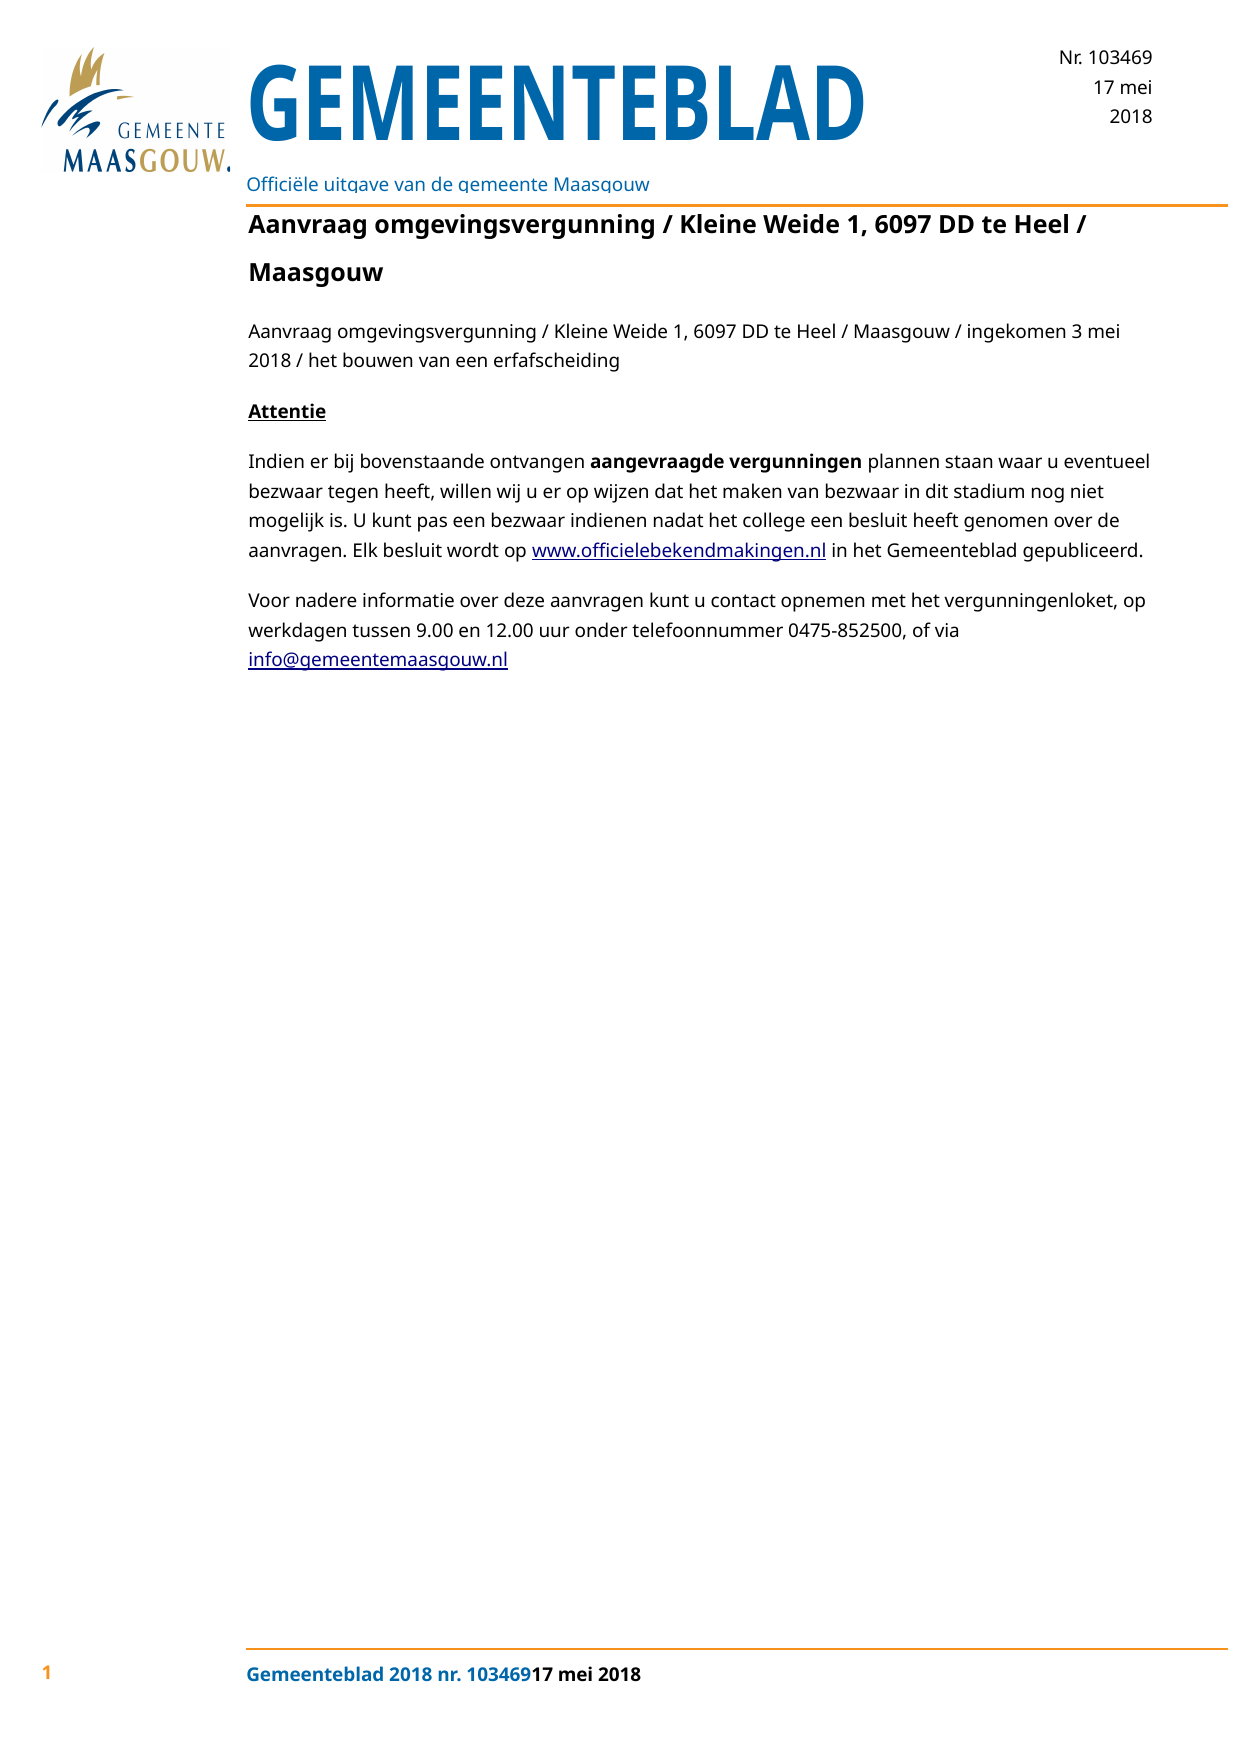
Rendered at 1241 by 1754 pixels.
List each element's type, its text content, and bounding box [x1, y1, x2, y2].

text Indien er bij bovenstaande ontvangen aangevraagde vergunningen plannen staan waar u eventueel bezwaar tegen heeft, willen wij u er op wijzen dat het maken van bezwaar in dit stadium nog niet mogelijk is. U kunt pas een bezwaar indienen nadat het college een besluit heeft genomen over de aanvragen. Elk besluit wordt op www.officielebekendmakingen.nl in het Gemeenteblad gepubliceerd. [248, 448, 1152, 563]
text Attentie [248, 398, 1152, 424]
text Aanvraag omgevingsvergunning / Kleine Weide 1, 6097 DD te Heel / Maasgouw [248, 207, 1152, 288]
picture [41, 47, 231, 172]
text Aanvraag omgevingsvergunning / Kleine Weide 1, 6097 DD te Heel / Maasgouw / ingekomen 3 mei 2018 / het bouwen van een erfafscheiding [248, 318, 1152, 373]
text Voor nadere informatie over deze aanvragen kunt u contact opnemen met het vergunningenloket, op werkdagen tussen 9.00 en 12.00 uur onder telefoonnummer 0475-852500, of via info@gemeentemaasgouw.nl [248, 587, 1152, 672]
